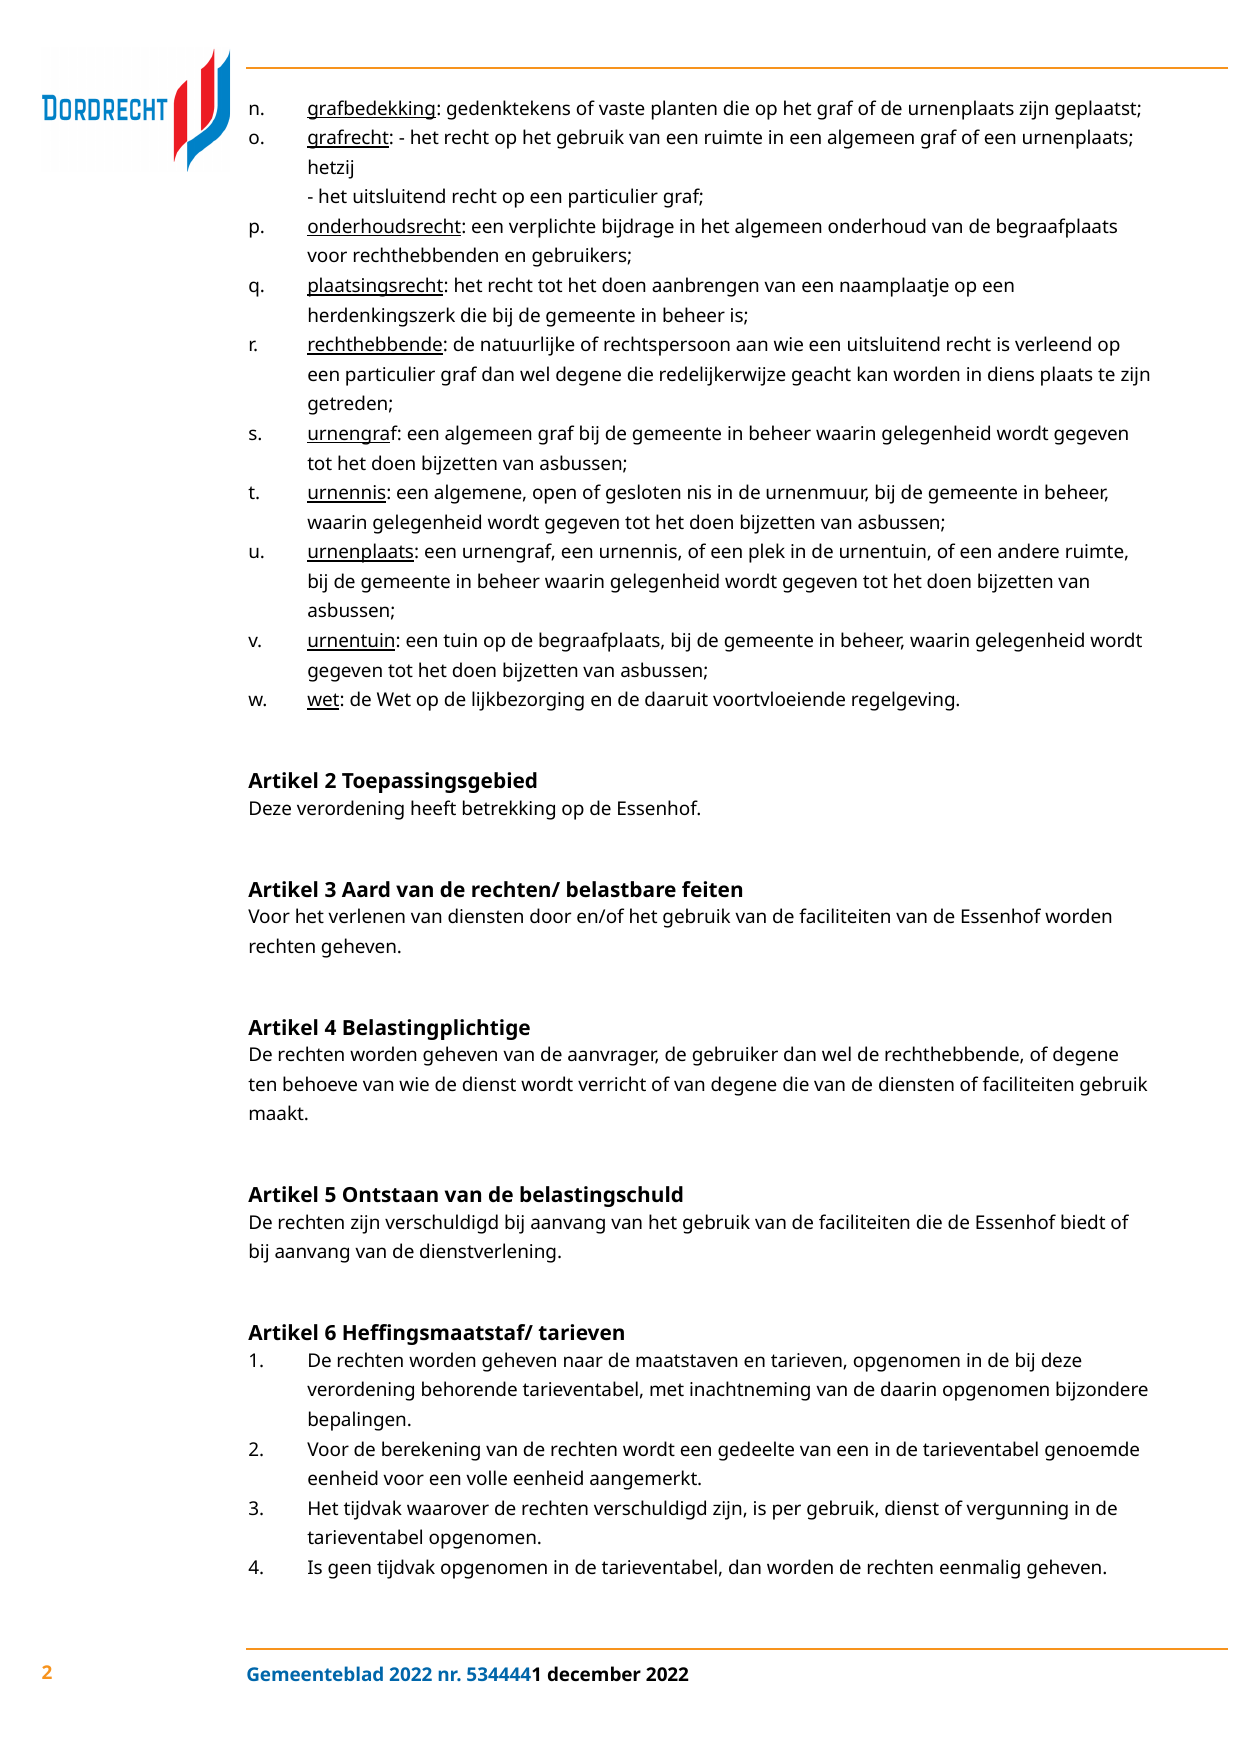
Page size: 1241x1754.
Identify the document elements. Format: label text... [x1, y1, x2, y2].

list urnennis: een algemene, open of gesloten nis in de urnenmuur, bij de gemeente in beheer, waarin gelegenheid wordt gegeven tot het doen bijzetten van asbussen; [248, 479, 1152, 535]
list plaatsingsrecht: het recht tot het doen aanbrengen van een naamplaatje op een herdenkingszerk die bij de gemeente in beheer is; [248, 272, 1152, 328]
list urnenplaats: een urnengraf, een urnennis, of een plek in de urnentuin, of een andere ruimte, bij de gemeente in beheer waarin gelegenheid wordt gegeven tot het doen bijzetten van asbussen; [248, 538, 1152, 623]
text Artikel 5 Ontstaan van de belastingschuld [248, 1181, 1152, 1209]
text Voor het verlenen van diensten door en/of het gebruik van de faciliteiten van de Essenhof worden rechten geheven. [248, 903, 1152, 959]
list urnentuin: een tuin op de begraafplaats, bij de gemeente in beheer, waarin gelegenheid wordt gegeven tot het doen bijzetten van asbussen; [248, 627, 1152, 683]
list urnengraf: een algemeen graf bij de gemeente in beheer waarin gelegenheid wordt gegeven tot het doen bijzetten van asbussen; [248, 420, 1152, 476]
text De rechten worden geheven van de aanvrager, de gebruiker dan wel de rechthebbende, of degene ten behoeve van wie de dienst wordt verricht of van degene die van de diensten of faciliteiten gebruik maakt. [248, 1041, 1152, 1126]
list grafrecht: - het recht op het gebruik van een ruimte in een algemeen graf of een urnenplaats; hetzij [248, 124, 1152, 180]
text Artikel 6 Heffingsmaatstaf/ tarieven [248, 1318, 1152, 1347]
list wet: de Wet op de lijkbezorging en de daaruit voortvloeiende regelgeving. [248, 686, 1152, 712]
text De rechten zijn verschuldigd bij aanvang van het gebruik van de faciliteiten die de Essenhof biedt of bij aanvang van de dienstverlening. [248, 1209, 1152, 1264]
list Is geen tijdvak opgenomen in de tarieventabel, dan worden de rechten eenmalig geheven. [248, 1554, 1152, 1580]
list - het uitsluitend recht op een particulier graf; [248, 183, 1152, 209]
text Artikel 4 Belastingplichtige [248, 1013, 1152, 1041]
list Het tijdvak waarover de rechten verschuldigd zijn, is per gebruik, dienst of vergunning in de tarieventabel opgenomen. [248, 1495, 1152, 1550]
text Deze verordening heeft betrekking op de Essenhof. [248, 795, 1152, 821]
text Artikel 3 Aard van de rechten/ belastbare feiten [248, 875, 1152, 903]
picture [41, 47, 231, 172]
list Voor de berekening van de rechten wordt een gedeelte van een in de tarieventabel genoemde eenheid voor een volle eenheid aangemerkt. [248, 1436, 1152, 1491]
list rechthebbende: de natuurlijke of rechtspersoon aan wie een uitsluitend recht is verleend op een particulier graf dan wel degene die redelijkerwijze geacht kan worden in diens plaats te zijn getreden; [248, 331, 1152, 416]
list grafbedekking: gedenktekens of vaste planten die op het graf of de urnenplaats zijn geplaatst; [248, 95, 1152, 121]
text Artikel 2 Toepassingsgebied [248, 766, 1152, 795]
list onderhoudsrecht: een verplichte bijdrage in het algemeen onderhoud van de begraafplaats voor rechthebbenden en gebruikers; [248, 213, 1152, 268]
list De rechten worden geheven naar de maatstaven en tarieven, opgenomen in de bij deze verordening behorende tarieventabel, met inachtneming van de daarin opgenomen bijzondere bepalingen. [248, 1347, 1152, 1432]
